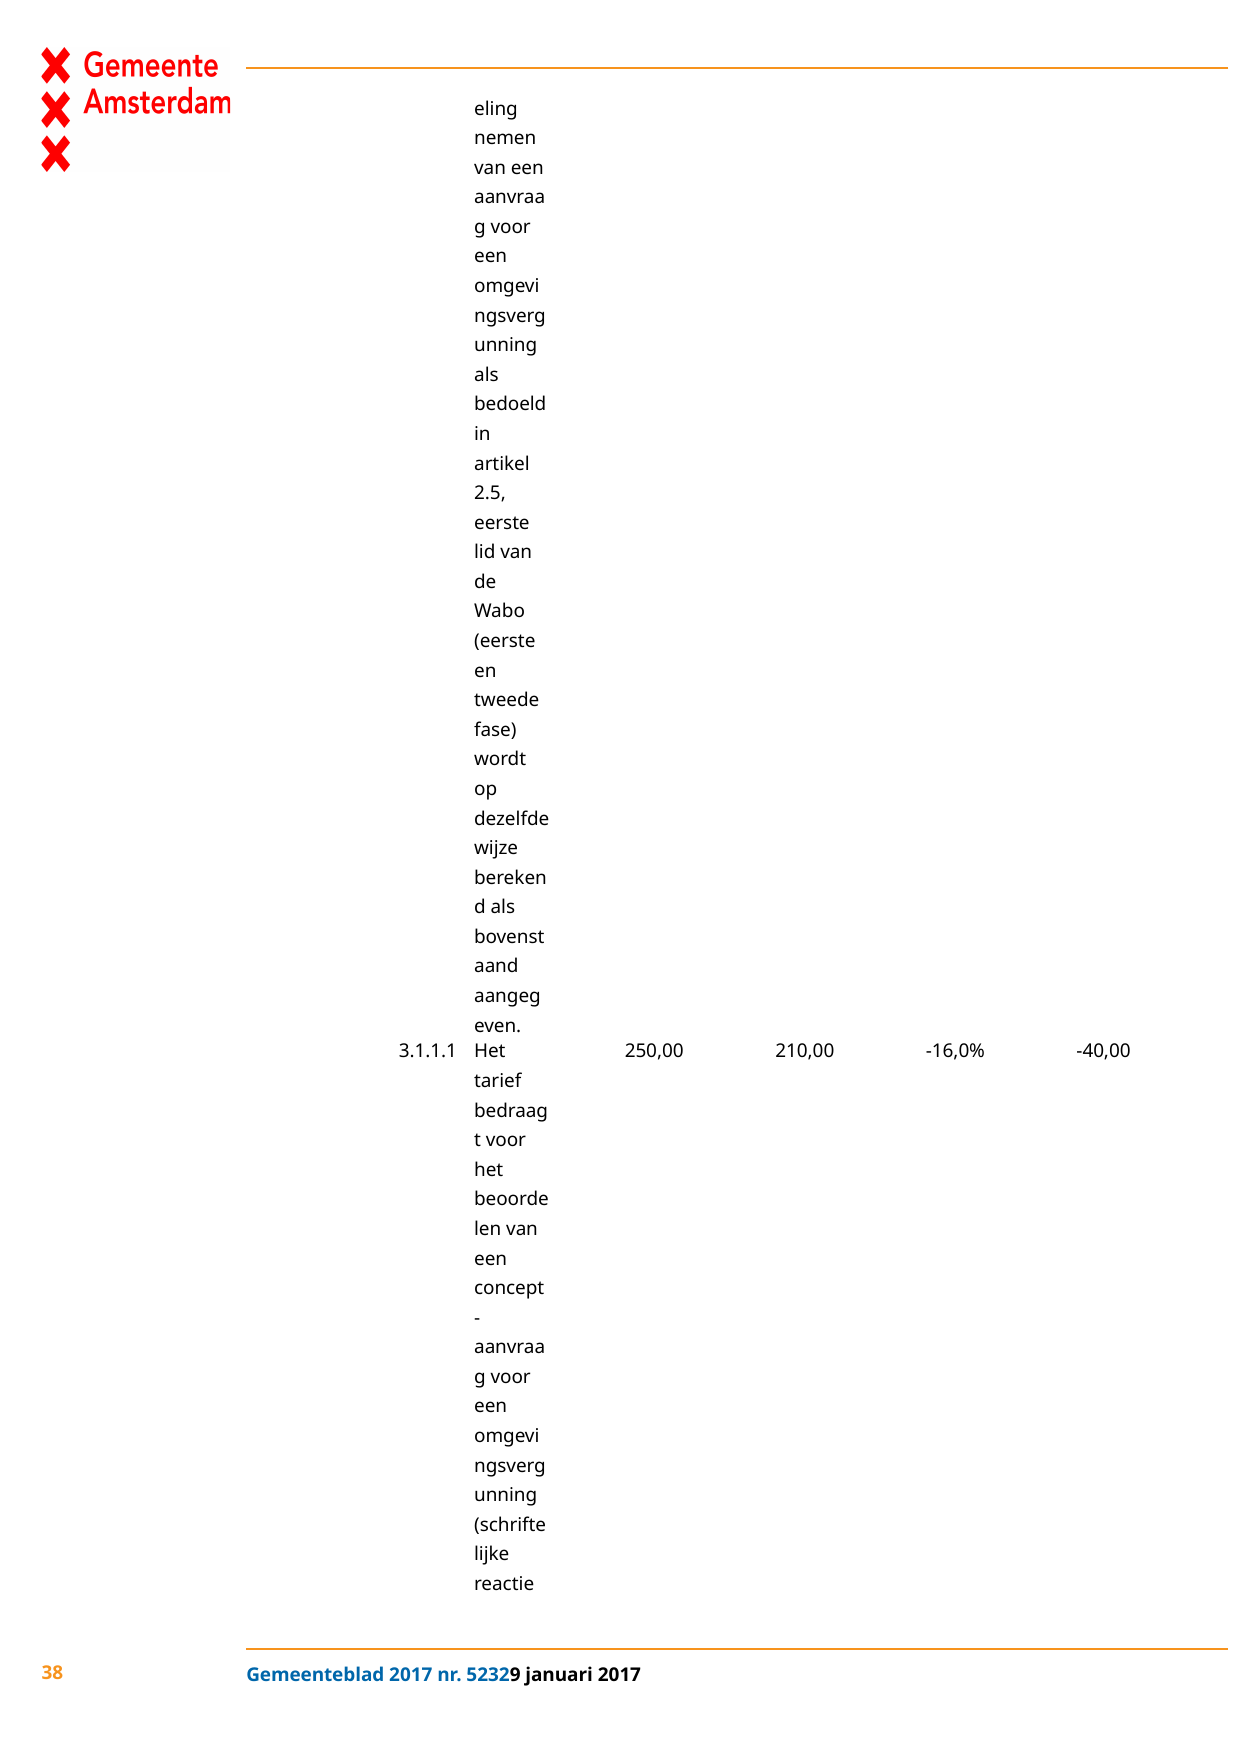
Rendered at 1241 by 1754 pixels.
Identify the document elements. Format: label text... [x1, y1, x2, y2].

table_cell [1001, 1038, 1076, 1596]
table_cell -16,0% [926, 1038, 1001, 1596]
table_cell [248, 1038, 323, 1596]
table_cell 250,00 [625, 1038, 700, 1596]
table_cell [775, 95, 850, 1038]
table_cell [850, 95, 926, 1038]
table_cell [248, 95, 323, 1038]
table_cell 3.1.1.1 [399, 1038, 474, 1596]
table_cell [399, 95, 474, 1038]
table_cell [700, 95, 775, 1038]
table_cell [1076, 95, 1152, 1038]
table_cell [323, 95, 398, 1038]
table_cell eling nemen van een aanvraag voor een omgevingsvergunning als bedoeld in artikel 2.5, eerste lid van de Wabo (eerste en tweede fase) wordt op dezelfde wijze berekend als bovenstaand aangegeven. [474, 95, 549, 1038]
table_cell [625, 95, 700, 1038]
table_cell [700, 1038, 775, 1596]
table_cell [926, 95, 1001, 1038]
picture [41, 47, 231, 172]
table_cell [549, 1038, 624, 1596]
table_cell Het tarief bedraagt voor het beoordelen van een concept-aanvraag voor een omgevingsvergunning (schriftelijke reactie [474, 1038, 549, 1596]
table_cell [1001, 95, 1076, 1038]
table_cell [850, 1038, 926, 1596]
table_cell [549, 95, 624, 1038]
table_cell [323, 1038, 398, 1596]
table_cell -40,00 [1076, 1038, 1152, 1596]
table_cell 210,00 [775, 1038, 850, 1596]
